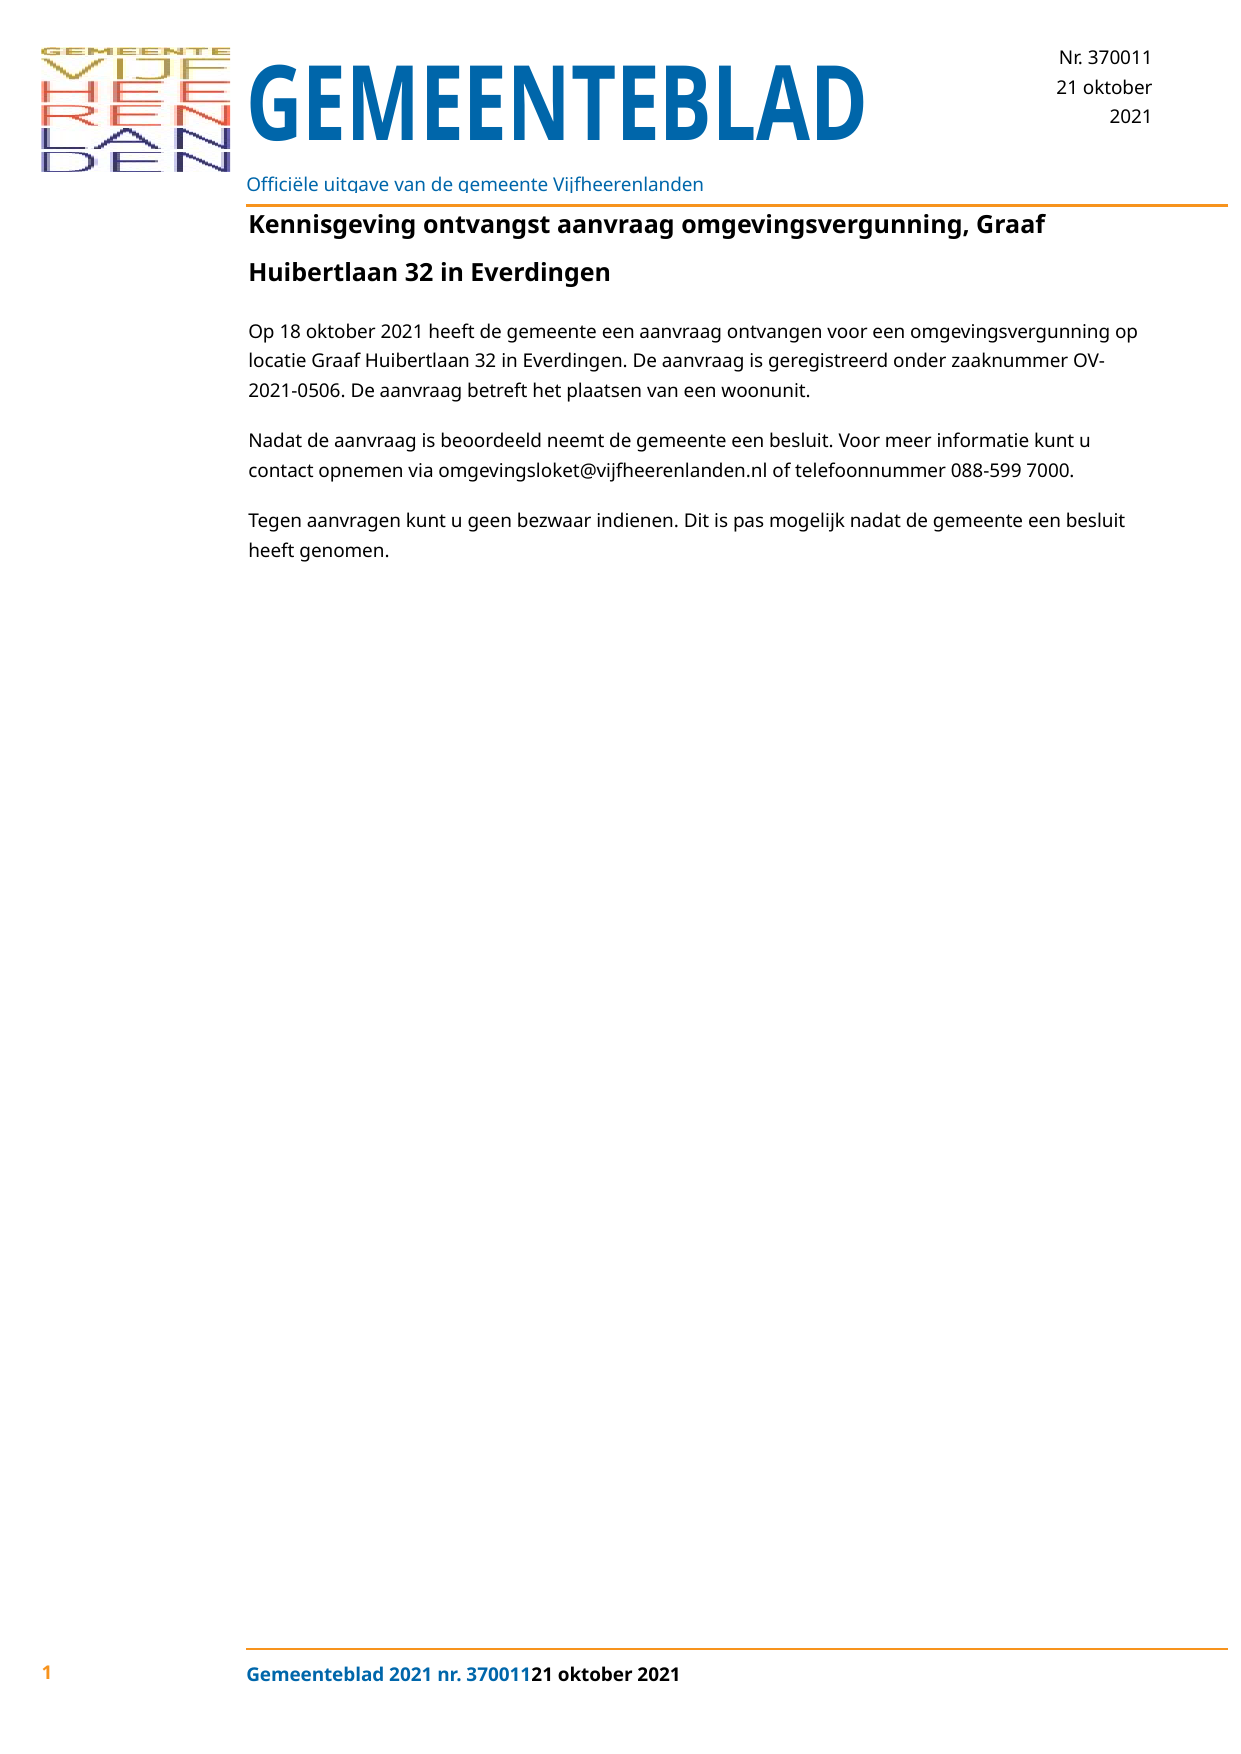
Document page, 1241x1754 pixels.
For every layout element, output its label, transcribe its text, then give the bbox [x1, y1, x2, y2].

text Op 18 oktober 2021 heeft de gemeente een aanvraag ontvangen voor een omgevingsvergunning op locatie Graaf Huibertlaan 32 in Everdingen. De aanvraag is geregistreerd onder zaaknummer OV-2021-0506. De aanvraag betreft het plaatsen van een woonunit. [248, 318, 1152, 403]
text Kennisgeving ontvangst aanvraag omgevingsvergunning, Graaf Huibertlaan 32 in Everdingen [248, 207, 1152, 288]
text Tegen aanvragen kunt u geen bezwaar indienen. Dit is pas mogelijk nadat de gemeente een besluit heeft genomen. [248, 507, 1152, 563]
text Nadat de aanvraag is beoordeeld neemt de gemeente een besluit. Voor meer informatie kunt u contact opnemen via omgevingsloket@vijfheerenlanden.nl of telefoonnummer 088-599 7000. [248, 427, 1152, 483]
picture [41, 47, 231, 172]
